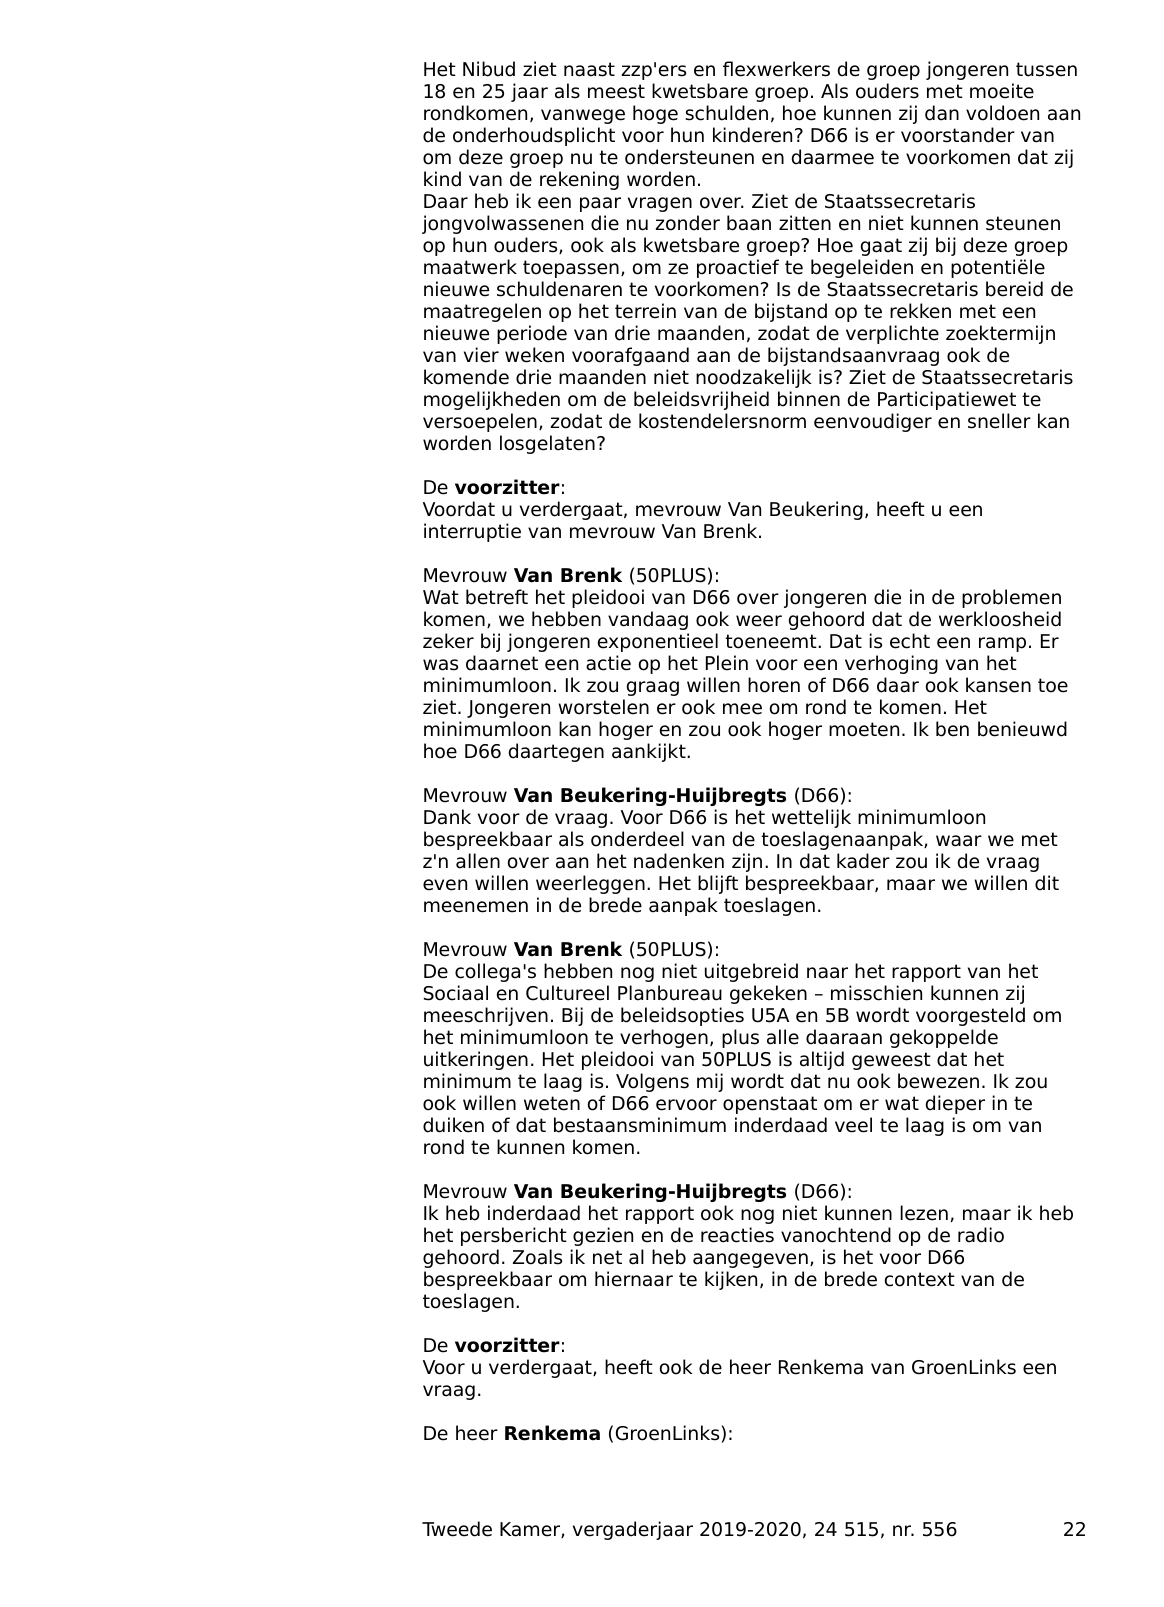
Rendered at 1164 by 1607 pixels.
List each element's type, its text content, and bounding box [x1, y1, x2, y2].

text De collega's hebben nog niet uitgebreid naar het rapport van het Sociaal en Cultureel Planbureau gekeken – misschien kunnen zij meeschrijven. Bij de beleidsopties U5A en 5B wordt voorgesteld om het minimumloon te verhogen, plus alle daaraan gekoppelde uitkeringen. Het pleidooi van 50PLUS is altijd geweest dat het minimum te laag is. Volgens mij wordt dat nu ook bewezen. Ik zou ook willen weten of D66 ervoor openstaat om er wat dieper in te duiken of dat bestaansminimum inderdaad veel te laag is om van rond te kunnen komen. [422, 961, 1087, 1159]
text De voorzitter: [422, 1335, 1087, 1357]
text De voorzitter: [422, 477, 1087, 499]
text Voor u verdergaat, heeft ook de heer Renkema van GroenLinks een vraag. [422, 1357, 1087, 1401]
text Het Nibud ziet naast zzp'ers en flexwerkers de groep jongeren tussen 18 en 25 jaar als meest kwetsbare groep. Als ouders met moeite rondkomen, vanwege hoge schulden, hoe kunnen zij dan voldoen aan de onderhoudsplicht voor hun kinderen? D66 is er voorstander van om deze groep nu te ondersteunen en daarmee te voorkomen dat zij kind van de rekening worden. [422, 59, 1087, 191]
text Dank voor de vraag. Voor D66 is het wettelijk minimumloon bespreekbaar als onderdeel van de toeslagenaanpak, waar we met z'n allen over aan het nadenken zijn. In dat kader zou ik de vraag even willen weerleggen. Het blijft bespreekbaar, maar we willen dit meenemen in de brede aanpak toeslagen. [422, 807, 1087, 917]
text Mevrouw Van Beukering-Huijbregts (D66): [422, 785, 1087, 807]
text Mevrouw Van Brenk (50PLUS): [422, 939, 1087, 961]
text De heer Renkema (GroenLinks): [422, 1423, 1087, 1445]
text Daar heb ik een paar vragen over. Ziet de Staatssecretaris jongvolwassenen die nu zonder baan zitten en niet kunnen steunen op hun ouders, ook als kwetsbare groep? Hoe gaat zij bij deze groep maatwerk toepassen, om ze proactief te begeleiden en potentiële nieuwe schuldenaren te voorkomen? Is de Staatssecretaris bereid de maatregelen op het terrein van de bijstand op te rekken met een nieuwe periode van drie maanden, zodat de verplichte zoektermijn van vier weken voorafgaand aan de bijstandsaanvraag ook de komende drie maanden niet noodzakelijk is? Ziet de Staatssecretaris mogelijkheden om de beleidsvrijheid binnen de Participatiewet te versoepelen, zodat de kostendelersnorm eenvoudiger en sneller kan worden losgelaten? [422, 191, 1087, 455]
text Voordat u verdergaat, mevrouw Van Beukering, heeft u een interruptie van mevrouw Van Brenk. [422, 499, 1087, 543]
text Mevrouw Van Brenk (50PLUS): [422, 565, 1087, 587]
text Ik heb inderdaad het rapport ook nog niet kunnen lezen, maar ik heb het persbericht gezien en de reacties vanochtend op de radio gehoord. Zoals ik net al heb aangegeven, is het voor D66 bespreekbaar om hiernaar te kijken, in de brede context van de toeslagen. [422, 1203, 1087, 1313]
text Wat betreft het pleidooi van D66 over jongeren die in de problemen komen, we hebben vandaag ook weer gehoord dat de werkloosheid zeker bij jongeren exponentieel toeneemt. Dat is echt een ramp. Er was daarnet een actie op het Plein voor een verhoging van het minimumloon. Ik zou graag willen horen of D66 daar ook kansen toe ziet. Jongeren worstelen er ook mee om rond te komen. Het minimumloon kan hoger en zou ook hoger moeten. Ik ben benieuwd hoe D66 daartegen aankijkt. [422, 587, 1087, 763]
text Mevrouw Van Beukering-Huijbregts (D66): [422, 1181, 1087, 1203]
